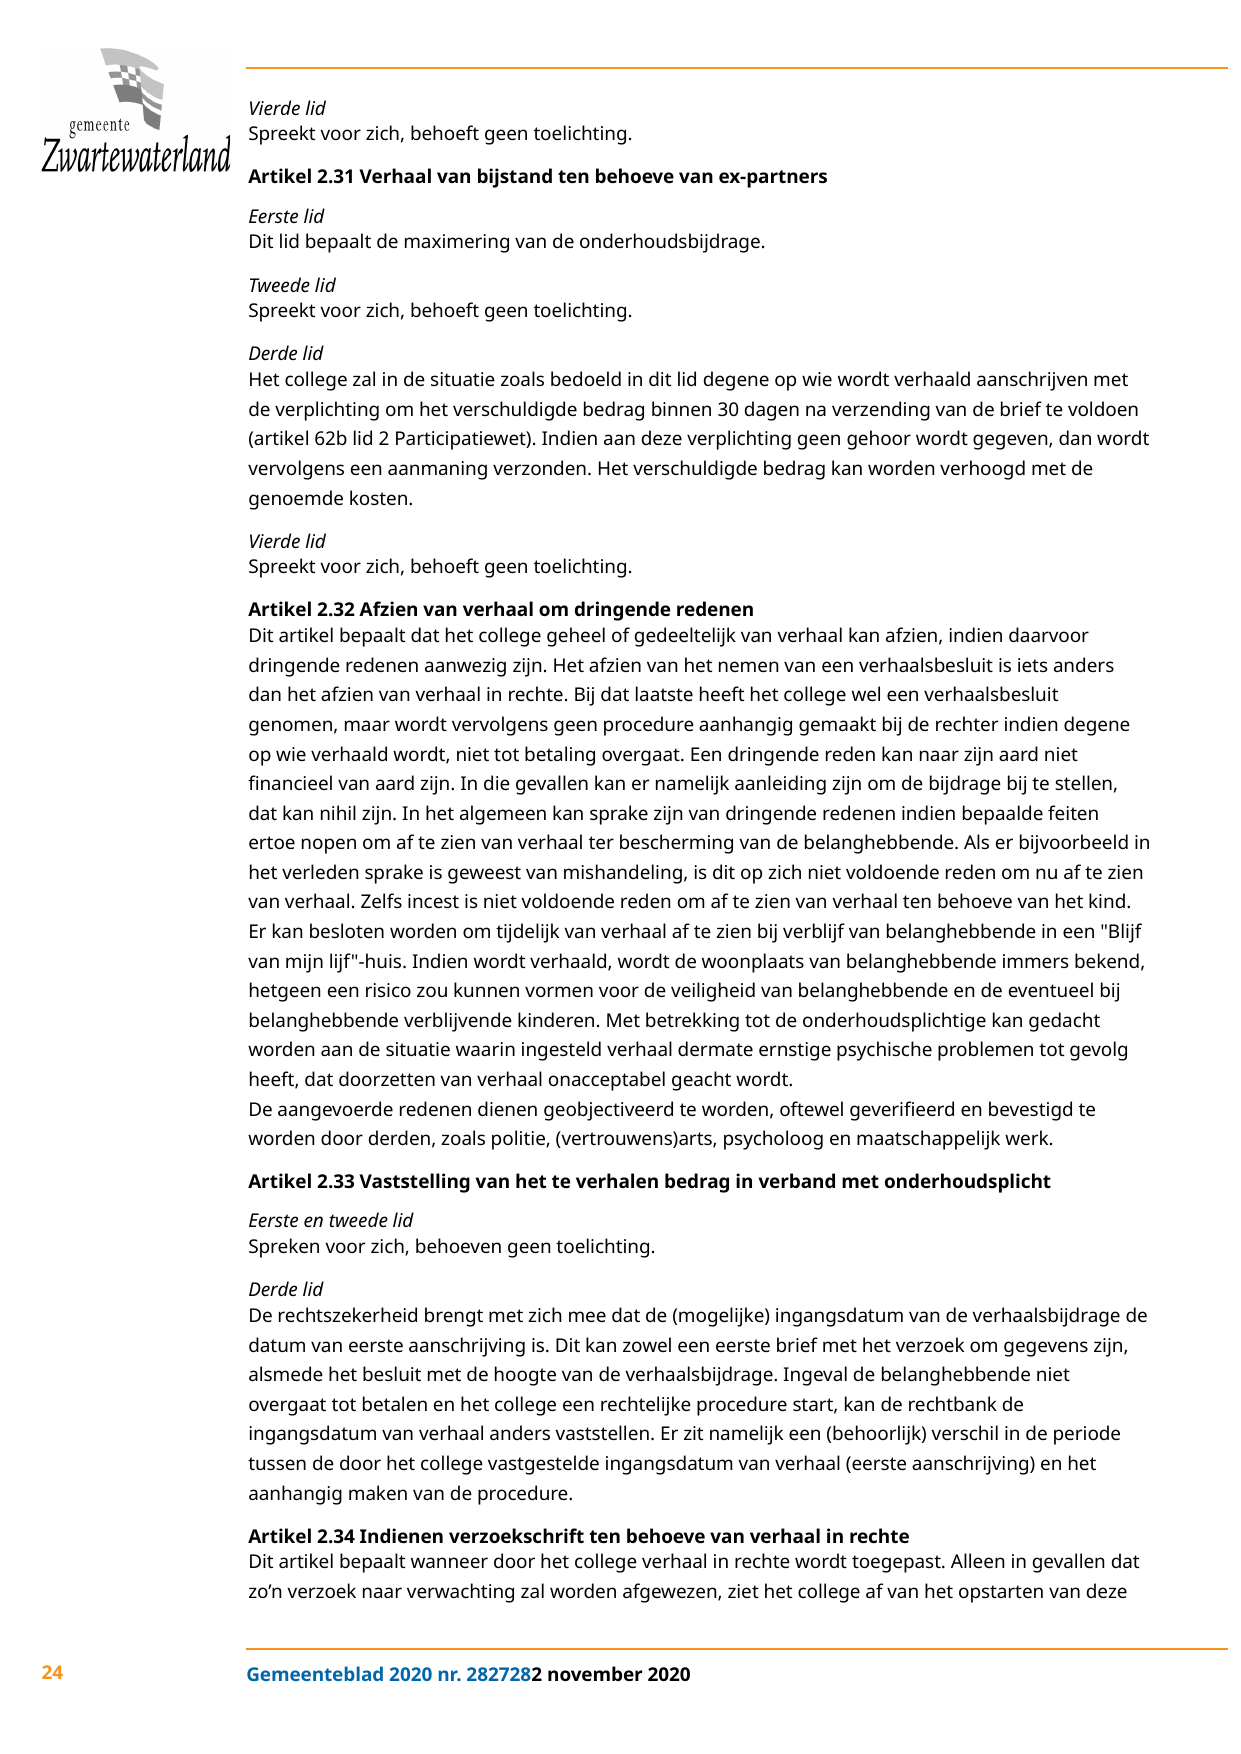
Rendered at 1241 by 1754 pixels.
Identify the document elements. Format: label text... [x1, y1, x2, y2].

text Vierde lid [248, 95, 1152, 121]
text Artikel 2.33 Vaststelling van het te verhalen bedrag in verband met onderhoudsplicht [248, 1168, 1152, 1194]
text Derde lid [248, 1277, 1152, 1302]
text Artikel 2.34 Indienen verzoekschrift ten behoeve van verhaal in rechte [248, 1523, 1152, 1549]
text Het college zal in de situatie zoals bedoeld in dit lid degene op wie wordt verhaald aanschrijven met de verplichting om het verschuldigde bedrag binnen 30 dagen na verzending van de brief te voldoen (artikel 62b lid 2 Participatiewet). Indien aan deze verplichting geen gehoor wordt gegeven, dan wordt vervolgens een aanmaning verzonden. Het verschuldigde bedrag kan worden verhoogd met de genoemde kosten. [248, 366, 1152, 510]
text Eerste lid [248, 203, 1152, 229]
text Eerste en tweede lid [248, 1208, 1152, 1233]
picture [41, 47, 231, 172]
text De aangevoerde redenen dienen geobjectiveerd te worden, oftewel geverifieerd en bevestigd te worden door derden, zoals politie, (vertrouwens)arts, psycholoog en maatschappelijk werk. [248, 1096, 1152, 1151]
text Spreekt voor zich, behoeft geen toelichting. [248, 121, 1152, 146]
text Tweede lid [248, 272, 1152, 297]
text De rechtszekerheid brengt met zich mee dat de (mogelijke) ingangsdatum van de verhaalsbijdrage de datum van eerste aanschrijving is. Dit kan zowel een eerste brief met het verzoek om gegevens zijn, alsmede het besluit met de hoogte van de verhaalsbijdrage. Ingeval de belanghebbende niet overgaat tot betalen en het college een rechtelijke procedure start, kan de rechtbank de ingangsdatum van verhaal anders vaststellen. Er zit namelijk een (behoorlijk) verschil in de periode tussen de door het college vastgestelde ingangsdatum van verhaal (eerste aanschrijving) en het aanhangig maken van de procedure. [248, 1302, 1152, 1506]
text Artikel 2.32 Afzien van verhaal om dringende redenen [248, 597, 1152, 622]
text Spreekt voor zich, behoeft geen toelichting. [248, 297, 1152, 323]
text Vierde lid [248, 528, 1152, 553]
text Dit lid bepaalt de maximering van de onderhoudsbijdrage. [248, 229, 1152, 254]
text Dit artikel bepaalt wanneer door het college verhaal in rechte wordt toegepast. Alleen in gevallen dat zo’n verzoek naar verwachting zal worden afgewezen, ziet het college af van het opstarten van deze [248, 1549, 1152, 1604]
text Derde lid [248, 341, 1152, 366]
text Spreken voor zich, behoeven geen toelichting. [248, 1233, 1152, 1259]
text Dit artikel bepaalt dat het college geheel of gedeeltelijk van verhaal kan afzien, indien daarvoor dringende redenen aanwezig zijn. Het afzien van het nemen van een verhaalsbesluit is iets anders dan het afzien van verhaal in rechte. Bij dat laatste heeft het college wel een verhaalsbesluit genomen, maar wordt vervolgens geen procedure aanhangig gemaakt bij de rechter indien degene op wie verhaald wordt, niet tot betaling overgaat. Een dringende reden kan naar zijn aard niet financieel van aard zijn. In die gevallen kan er namelijk aanleiding zijn om de bijdrage bij te stellen, dat kan nihil zijn. In het algemeen kan sprake zijn van dringende redenen indien bepaalde feiten ertoe nopen om af te zien van verhaal ter bescherming van de belanghebbende. Als er bijvoorbeeld in het verleden sprake is geweest van mishandeling, is dit op zich niet voldoende reden om nu af te zien van verhaal. Zelfs incest is niet voldoende reden om af te zien van verhaal ten behoeve van het kind. Er kan besloten worden om tijdelijk van verhaal af te zien bij verblijf van belanghebbende in een "Blijf van mijn lijf"-huis. Indien wordt verhaald, wordt de woonplaats van belanghebbende immers bekend, hetgeen een risico zou kunnen vormen voor de veiligheid van belanghebbende en de eventueel bij belanghebbende verblijvende kinderen. Met betrekking tot de onderhoudsplichtige kan gedacht worden aan de situatie waarin ingesteld verhaal dermate ernstige psychische problemen tot gevolg heeft, dat doorzetten van verhaal onacceptabel geacht wordt. [248, 622, 1152, 1092]
text Spreekt voor zich, behoeft geen toelichting. [248, 553, 1152, 579]
text Artikel 2.31 Verhaal van bijstand ten behoeve van ex-partners [248, 164, 1152, 189]
